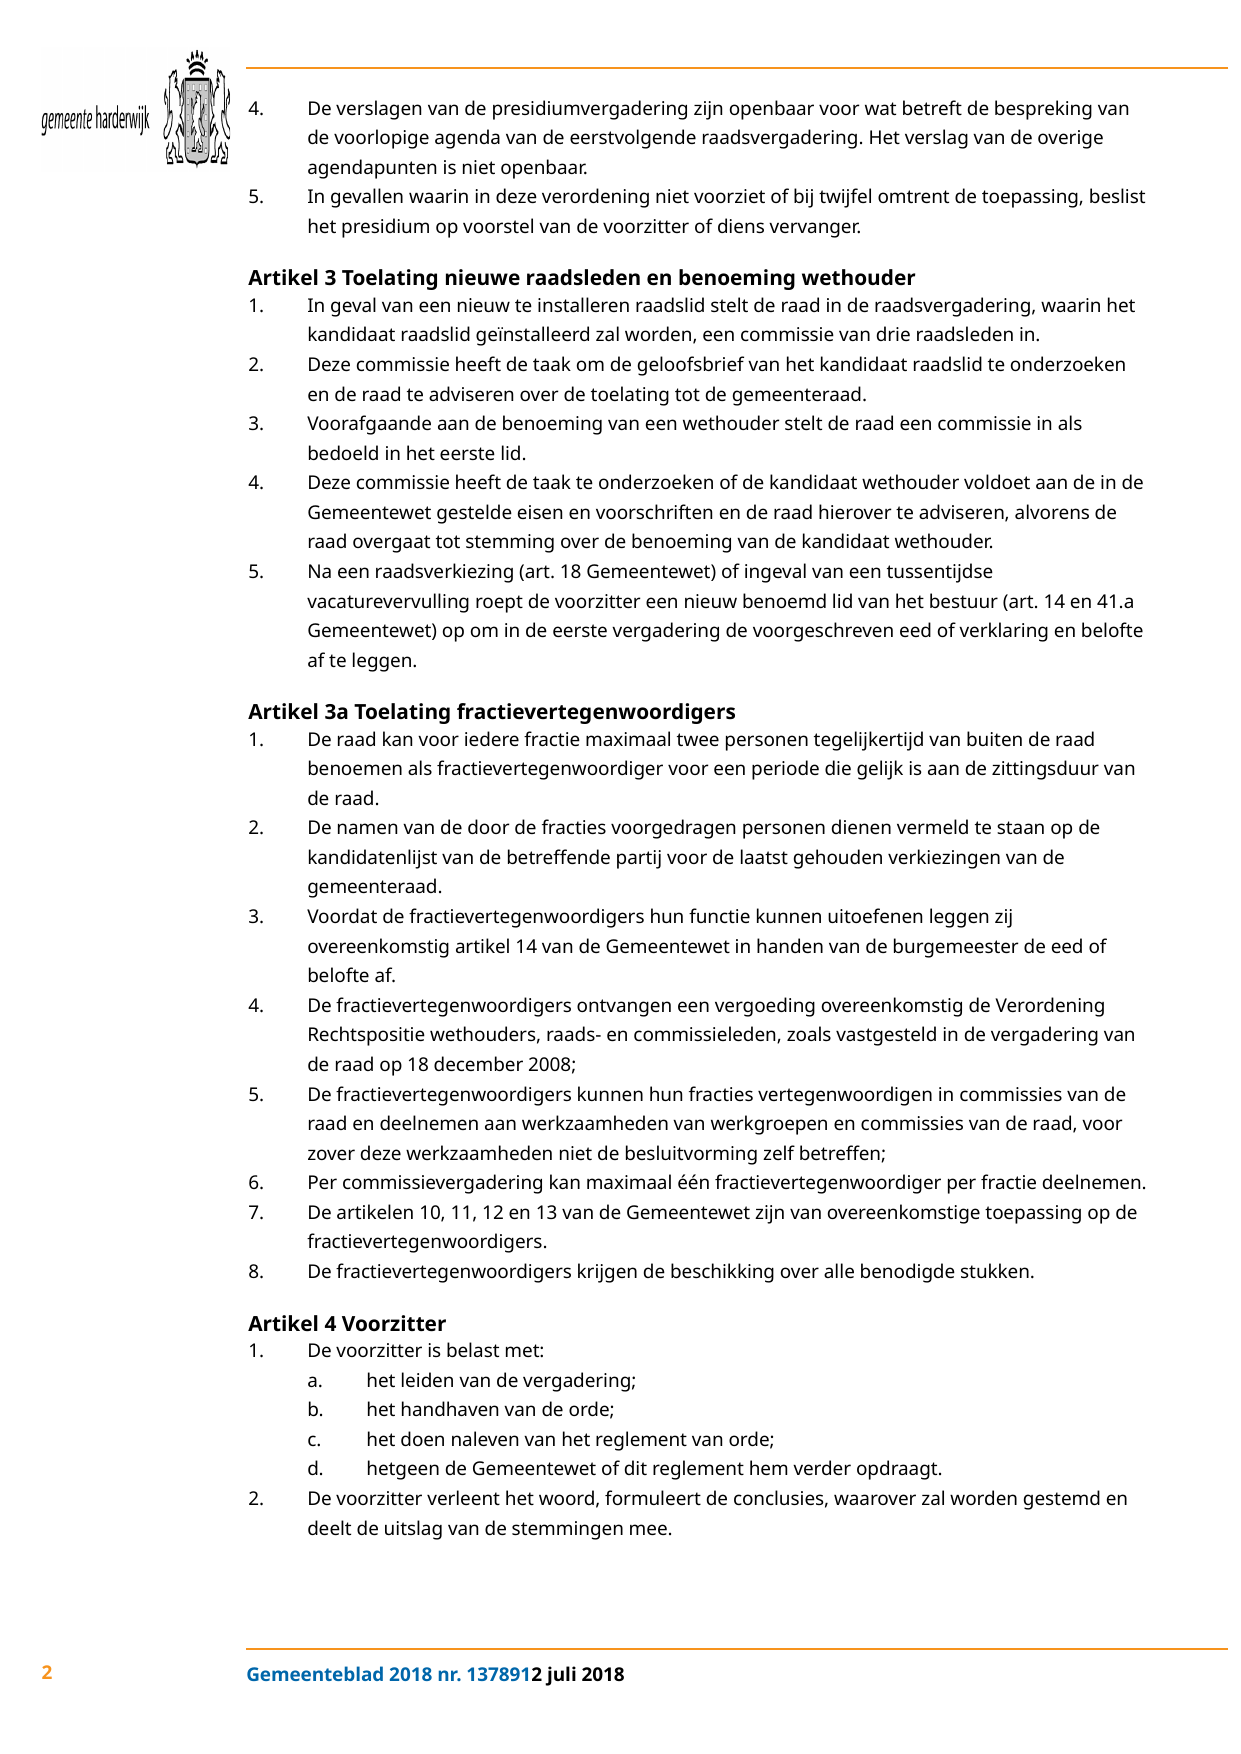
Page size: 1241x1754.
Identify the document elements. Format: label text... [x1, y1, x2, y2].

list In geval van een nieuw te installeren raadslid stelt de raad in de raadsvergadering, waarin het kandidaat raadslid geïnstalleerd zal worden, een commissie van drie raadsleden in. [248, 292, 1152, 347]
list De raad kan voor iedere fractie maximaal twee personen tegelijkertijd van buiten de raad benoemen als fractievertegenwoordiger voor een periode die gelijk is aan de zittingsduur van de raad. [248, 726, 1152, 811]
list De verslagen van de presidiumvergadering zijn openbaar voor wat betreft de bespreking van de voorlopige agenda van de eerstvolgende raadsvergadering. Het verslag van de overige agendapunten is niet openbaar. [248, 95, 1152, 180]
text Artikel 4 Voorzitter [248, 1309, 1152, 1337]
list Voordat de fractievertegenwoordigers hun functie kunnen uitoefenen leggen zij overeenkomstig artikel 14 van de Gemeentewet in handen van de burgemeester de eed of belofte af. [248, 903, 1152, 988]
list De voorzitter verleent het woord, formuleert de conclusies, waarover zal worden gestemd en deelt de uitslag van de stemmingen mee. [248, 1485, 1152, 1540]
list hetgeen de Gemeentewet of dit reglement hem verder opdraagt. [307, 1456, 1152, 1481]
list De fractievertegenwoordigers kunnen hun fracties vertegenwoordigen in commissies van de raad en deelnemen aan werkzaamheden van werkgroepen en commissies van de raad, voor zover deze werkzaamheden niet de besluitvorming zelf betreffen; [248, 1081, 1152, 1166]
list In gevallen waarin in deze verordening niet voorziet of bij twijfel omtrent de toepassing, beslist het presidium op voorstel van de voorzitter of diens vervanger. [248, 183, 1152, 239]
list De fractievertegenwoordigers krijgen de beschikking over alle benodigde stukken. [248, 1258, 1152, 1284]
text Artikel 3 Toelating nieuwe raadsleden en benoeming wethouder [248, 263, 1152, 292]
list het leiden van de vergadering; [307, 1367, 1152, 1392]
list Voorafgaande aan de benoeming van een wethouder stelt de raad een commissie in als bedoeld in het eerste lid. [248, 410, 1152, 466]
list Per commissievergadering kan maximaal één fractievertegenwoordiger per fractie deelnemen. [248, 1169, 1152, 1195]
text Artikel 3a Toelating fractievertegenwoordigers [248, 697, 1152, 726]
picture [41, 47, 231, 172]
list De fractievertegenwoordigers ontvangen een vergoeding overeenkomstig de Verordening Rechtspositie wethouders, raads- en commissieleden, zoals vastgesteld in de vergadering van de raad op 18 december 2008; [248, 992, 1152, 1077]
list De artikelen 10, 11, 12 en 13 van de Gemeentewet zijn van overeenkomstige toepassing op de fractievertegenwoordigers. [248, 1199, 1152, 1254]
list het doen naleven van het reglement van orde; [307, 1426, 1152, 1452]
list De voorzitter is belast met: [248, 1337, 1152, 1363]
list Na een raadsverkiezing (art. 18 Gemeentewet) of ingeval van een tussentijdse vacaturevervulling roept de voorzitter een nieuw benoemd lid van het bestuur (art. 14 en 41.a Gemeentewet) op om in de eerste vergadering de voorgeschreven eed of verklaring en belofte af te leggen. [248, 558, 1152, 673]
list De namen van de door de fracties voorgedragen personen dienen vermeld te staan op de kandidatenlijst van de betreffende partij voor de laatst gehouden verkiezingen van de gemeenteraad. [248, 814, 1152, 899]
list het handhaven van de orde; [307, 1396, 1152, 1422]
list Deze commissie heeft de taak om de geloofsbrief van het kandidaat raadslid te onderzoeken en de raad te adviseren over de toelating tot de gemeenteraad. [248, 351, 1152, 406]
list Deze commissie heeft de taak te onderzoeken of de kandidaat wethouder voldoet aan de in de Gemeentewet gestelde eisen en voorschriften en de raad hierover te adviseren, alvorens de raad overgaat tot stemming over de benoeming van de kandidaat wethouder. [248, 469, 1152, 554]
